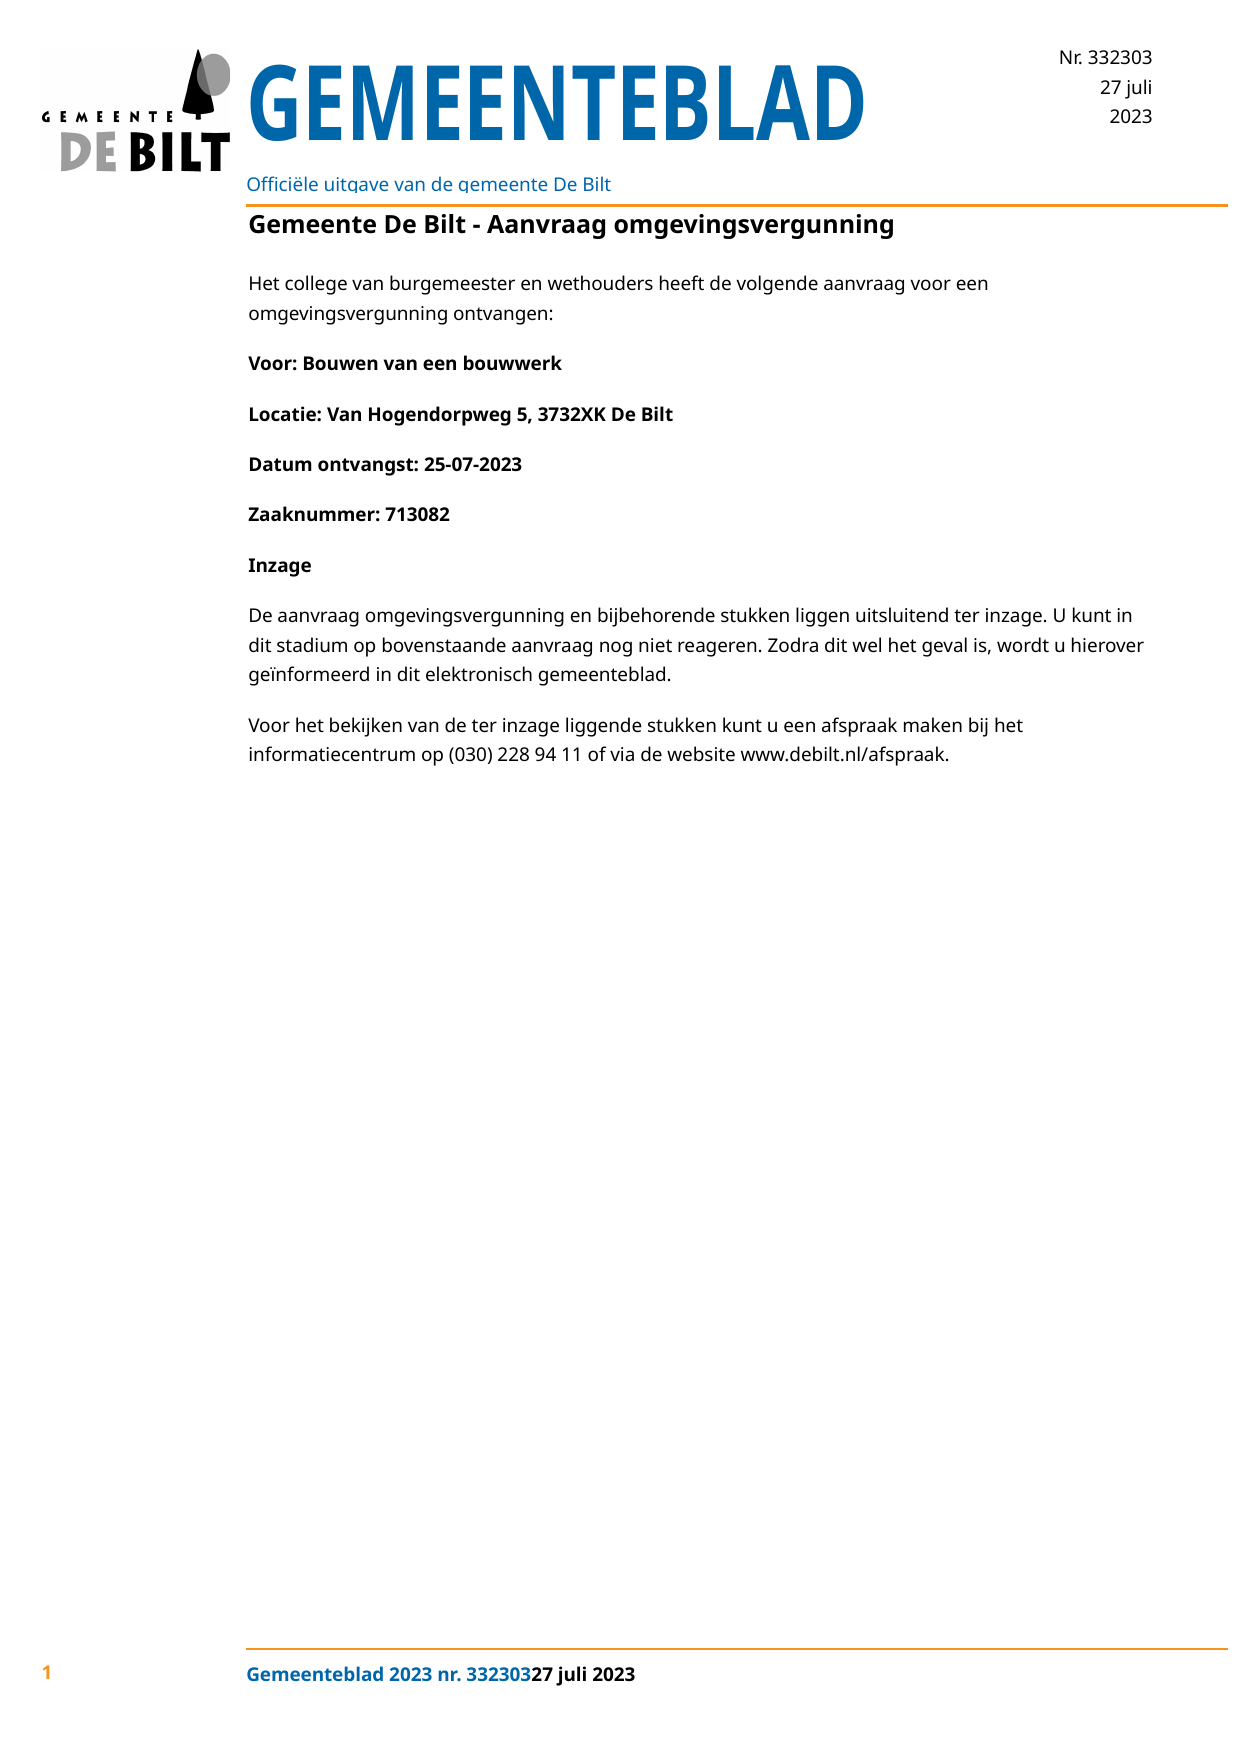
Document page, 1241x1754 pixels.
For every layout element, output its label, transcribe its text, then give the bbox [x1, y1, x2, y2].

text Locatie: Van Hogendorpweg 5, 3732XK De Bilt [248, 401, 1152, 426]
picture [41, 47, 231, 172]
text Zaaknummer: 713082 [248, 502, 1152, 527]
text Het college van burgemeester en wethouders heeft de volgende aanvraag voor een omgevingsvergunning ontvangen: [248, 270, 1152, 326]
text Gemeente De Bilt - Aanvraag omgevingsvergunning [248, 207, 1152, 241]
text De aanvraag omgevingsvergunning en bijbehorende stukken liggen uitsluitend ter inzage. U kunt in dit stadium op bovenstaande aanvraag nog niet reageren. Zodra dit wel het geval is, wordt u hierover geïnformeerd in dit elektronisch gemeenteblad. [248, 602, 1152, 687]
text Voor het bekijken van de ter inzage liggende stukken kunt u een afspraak maken bij het informatiecentrum op (030) 228 94 11 of via de website www.debilt.nl/afspraak. [248, 712, 1152, 767]
text Datum ontvangst: 25-07-2023 [248, 451, 1152, 477]
text Inzage [248, 552, 1152, 578]
text Voor: Bouwen van een bouwwerk [248, 350, 1152, 376]
